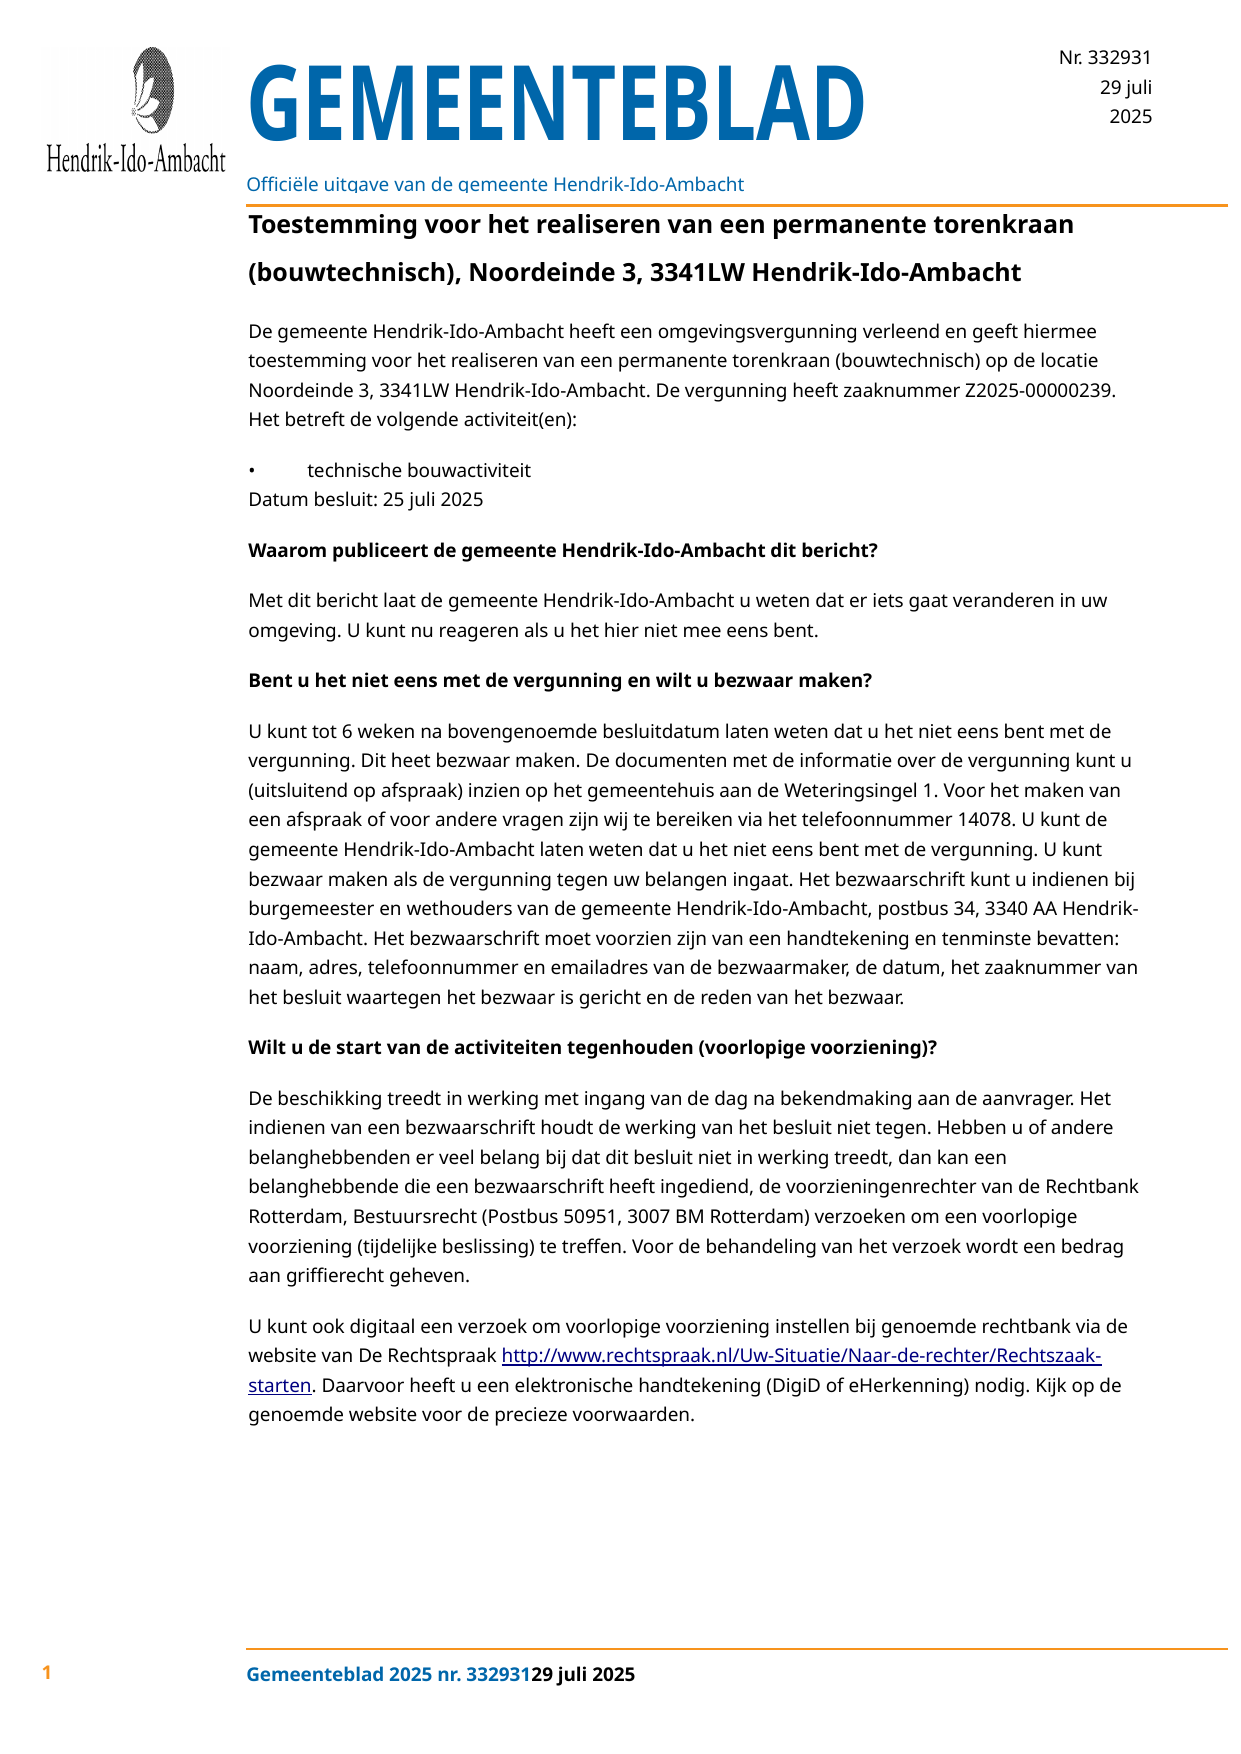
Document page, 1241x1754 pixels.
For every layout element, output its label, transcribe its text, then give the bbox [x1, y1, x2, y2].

text Waarom publiceert de gemeente Hendrik-Ido-Ambacht dit bericht? [248, 537, 1152, 563]
list technische bouwactiviteit [248, 457, 1152, 483]
text De beschikking treedt in werking met ingang van de dag na bekendmaking aan de aanvrager. Het indienen van een bezwaarschrift houdt de werking van het besluit niet tegen. Hebben u of andere belanghebbenden er veel belang bij dat dit besluit niet in werking treedt, dan kan een belanghebbende die een bezwaarschrift heeft ingediend, de voorzieningenrechter van de Rechtbank Rotterdam, Bestuursrecht (Postbus 50951, 3007 BM Rotterdam) verzoeken om een voorlopige voorziening (tijdelijke beslissing) te treffen. Voor de behandeling van het verzoek wordt een bedrag aan griffierecht geheven. [248, 1085, 1152, 1288]
text Datum besluit: 25 juli 2025 [248, 487, 1152, 512]
text Toestemming voor het realiseren van een permanente torenkraan (bouwtechnisch), Noordeinde 3, 3341LW Hendrik-Ido-Ambacht [248, 207, 1152, 288]
text Bent u het niet eens met de vergunning en wilt u bezwaar maken? [248, 667, 1152, 693]
text De gemeente Hendrik-Ido-Ambacht heeft een omgevingsvergunning verleend en geeft hiermee toestemming voor het realiseren van een permanente torenkraan (bouwtechnisch) op de locatie Noordeinde 3, 3341LW Hendrik-Ido-Ambacht. De vergunning heeft zaaknummer Z2025-00000239. Het betreft de volgende activiteit(en): [248, 318, 1152, 432]
text Met dit bericht laat de gemeente Hendrik-Ido-Ambacht u weten dat er iets gaat veranderen in uw omgeving. U kunt nu reageren als u het hier niet mee eens bent. [248, 587, 1152, 643]
text Wilt u de start van de activiteiten tegenhouden (voorlopige voorziening)? [248, 1034, 1152, 1060]
text U kunt tot 6 weken na bovengenoemde besluitdatum laten weten dat u het niet eens bent met de vergunning. Dit heet bezwaar maken. De documenten met de informatie over de vergunning kunt u (uitsluitend op afspraak) inzien op het gemeentehuis aan de Weteringsingel 1. Voor het maken van een afspraak of voor andere vragen zijn wij te bereiken via het telefoonnummer 14078. U kunt de gemeente Hendrik-Ido-Ambacht laten weten dat u het niet eens bent met de vergunning. U kunt bezwaar maken als de vergunning tegen uw belangen ingaat. Het bezwaarschrift kunt u indienen bij burgemeester en wethouders van de gemeente Hendrik-Ido-Ambacht, postbus 34, 3340 AA Hendrik-Ido-Ambacht. Het bezwaarschrift moet voorzien zijn van een handtekening en tenminste bevatten: naam, adres, telefoonnummer en emailadres van de bezwaarmaker, de datum, het zaaknummer van het besluit waartegen het bezwaar is gericht en de reden van het bezwaar. [248, 718, 1152, 1010]
text U kunt ook digitaal een verzoek om voorlopige voorziening instellen bij genoemde rechtbank via de website van De Rechtspraak http://www.rechtspraak.nl/Uw-Situatie/Naar-de-rechter/Rechtszaak-starten. Daarvoor heeft u een elektronische handtekening (DigiD of eHerkenning) nodig. Kijk op de genoemde website voor de precieze voorwaarden. [248, 1313, 1152, 1427]
picture [41, 47, 231, 172]
